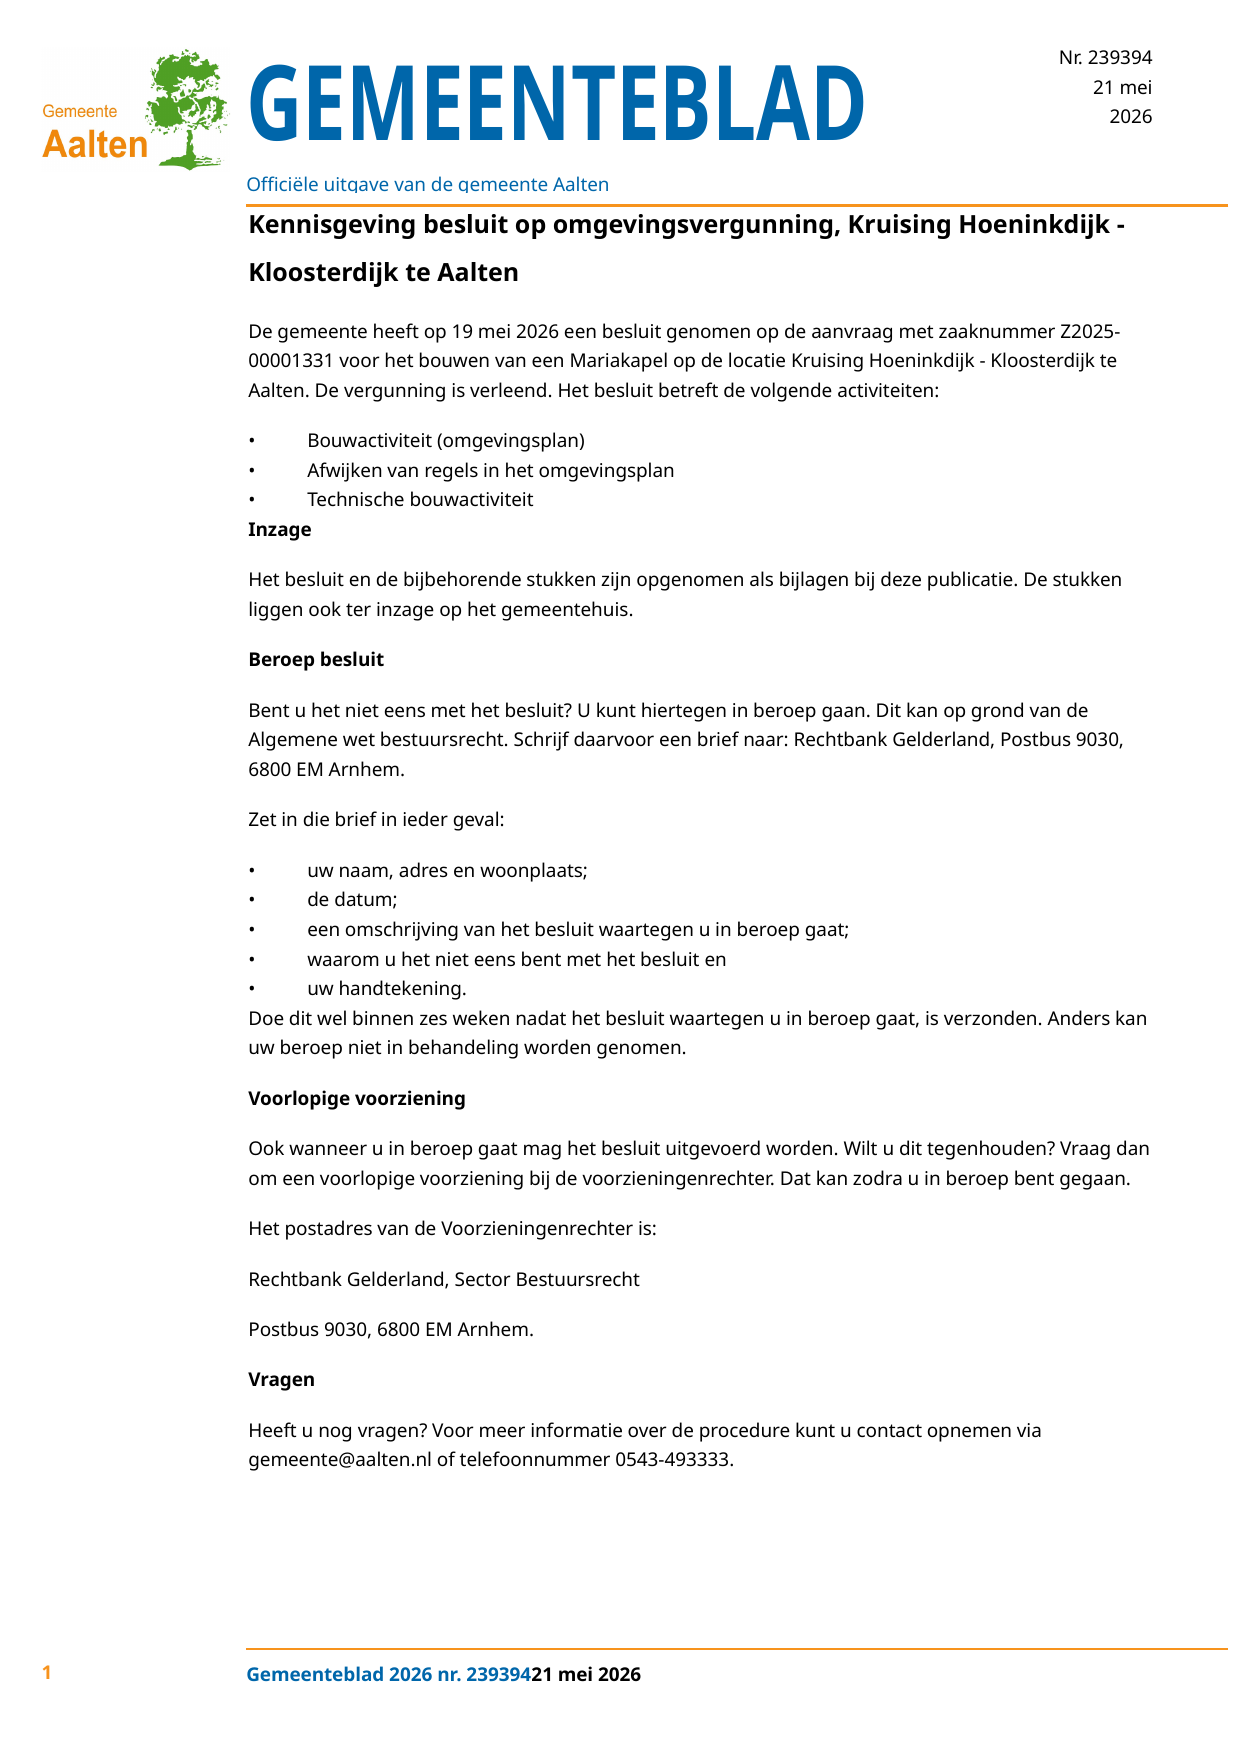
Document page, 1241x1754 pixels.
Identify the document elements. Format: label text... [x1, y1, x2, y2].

text Inzage [248, 516, 1152, 542]
text Postbus 9030, 6800 EM Arnhem. [248, 1316, 1152, 1342]
text Het besluit en de bijbehorende stukken zijn opgenomen als bijlagen bij deze publicatie. De stukken liggen ook ter inzage op het gemeentehuis. [248, 567, 1152, 622]
text Ook wanneer u in beroep gaat mag het besluit uitgevoerd worden. Wilt u dit tegenhouden? Vraag dan om een voorlopige voorziening bij de voorzieningenrechter. Dat kan zodra u in beroep bent gegaan. [248, 1135, 1152, 1191]
list waarom u het niet eens bent met het besluit en [248, 946, 1152, 972]
list uw naam, adres en woonplaats; [248, 857, 1152, 883]
list Bouwactiviteit (omgevingsplan) [248, 427, 1152, 453]
text Beroep besluit [248, 647, 1152, 672]
text Rechtbank Gelderland, Sector Bestuursrecht [248, 1266, 1152, 1292]
text Voorlopige voorziening [248, 1085, 1152, 1111]
text Heeft u nog vragen? Voor meer informatie over de procedure kunt u contact opnemen via gemeente@aalten.nl of telefoonnummer 0543-493333. [248, 1417, 1152, 1472]
text Vragen [248, 1367, 1152, 1392]
list Afwijken van regels in het omgevingsplan [248, 457, 1152, 483]
text Bent u het niet eens met het besluit? U kunt hiertegen in beroep gaan. Dit kan op grond van de Algemene wet bestuursrecht. Schrijf daarvoor een brief naar: Rechtbank Gelderland, Postbus 9030, 6800 EM Arnhem. [248, 697, 1152, 782]
list een omschrijving van het besluit waartegen u in beroep gaat; [248, 916, 1152, 942]
text Zet in die brief in ieder geval: [248, 807, 1152, 832]
text De gemeente heeft op 19 mei 2026 een besluit genomen op de aanvraag met zaaknummer Z2025-00001331 voor het bouwen van een Mariakapel op de locatie Kruising Hoeninkdijk - Kloosterdijk te Aalten. De vergunning is verleend. Het besluit betreft de volgende activiteiten: [248, 318, 1152, 403]
text Het postadres van de Voorzieningenrechter is: [248, 1215, 1152, 1241]
picture [41, 47, 231, 172]
text Kennisgeving besluit op omgevingsvergunning, Kruising Hoeninkdijk - Kloosterdijk te Aalten [248, 207, 1152, 288]
list de datum; [248, 887, 1152, 912]
list uw handtekening. [248, 975, 1152, 1001]
text Doe dit wel binnen zes weken nadat het besluit waartegen u in beroep gaat, is verzonden. Anders kan uw beroep niet in behandeling worden genomen. [248, 1005, 1152, 1060]
list Technische bouwactiviteit [248, 487, 1152, 512]
